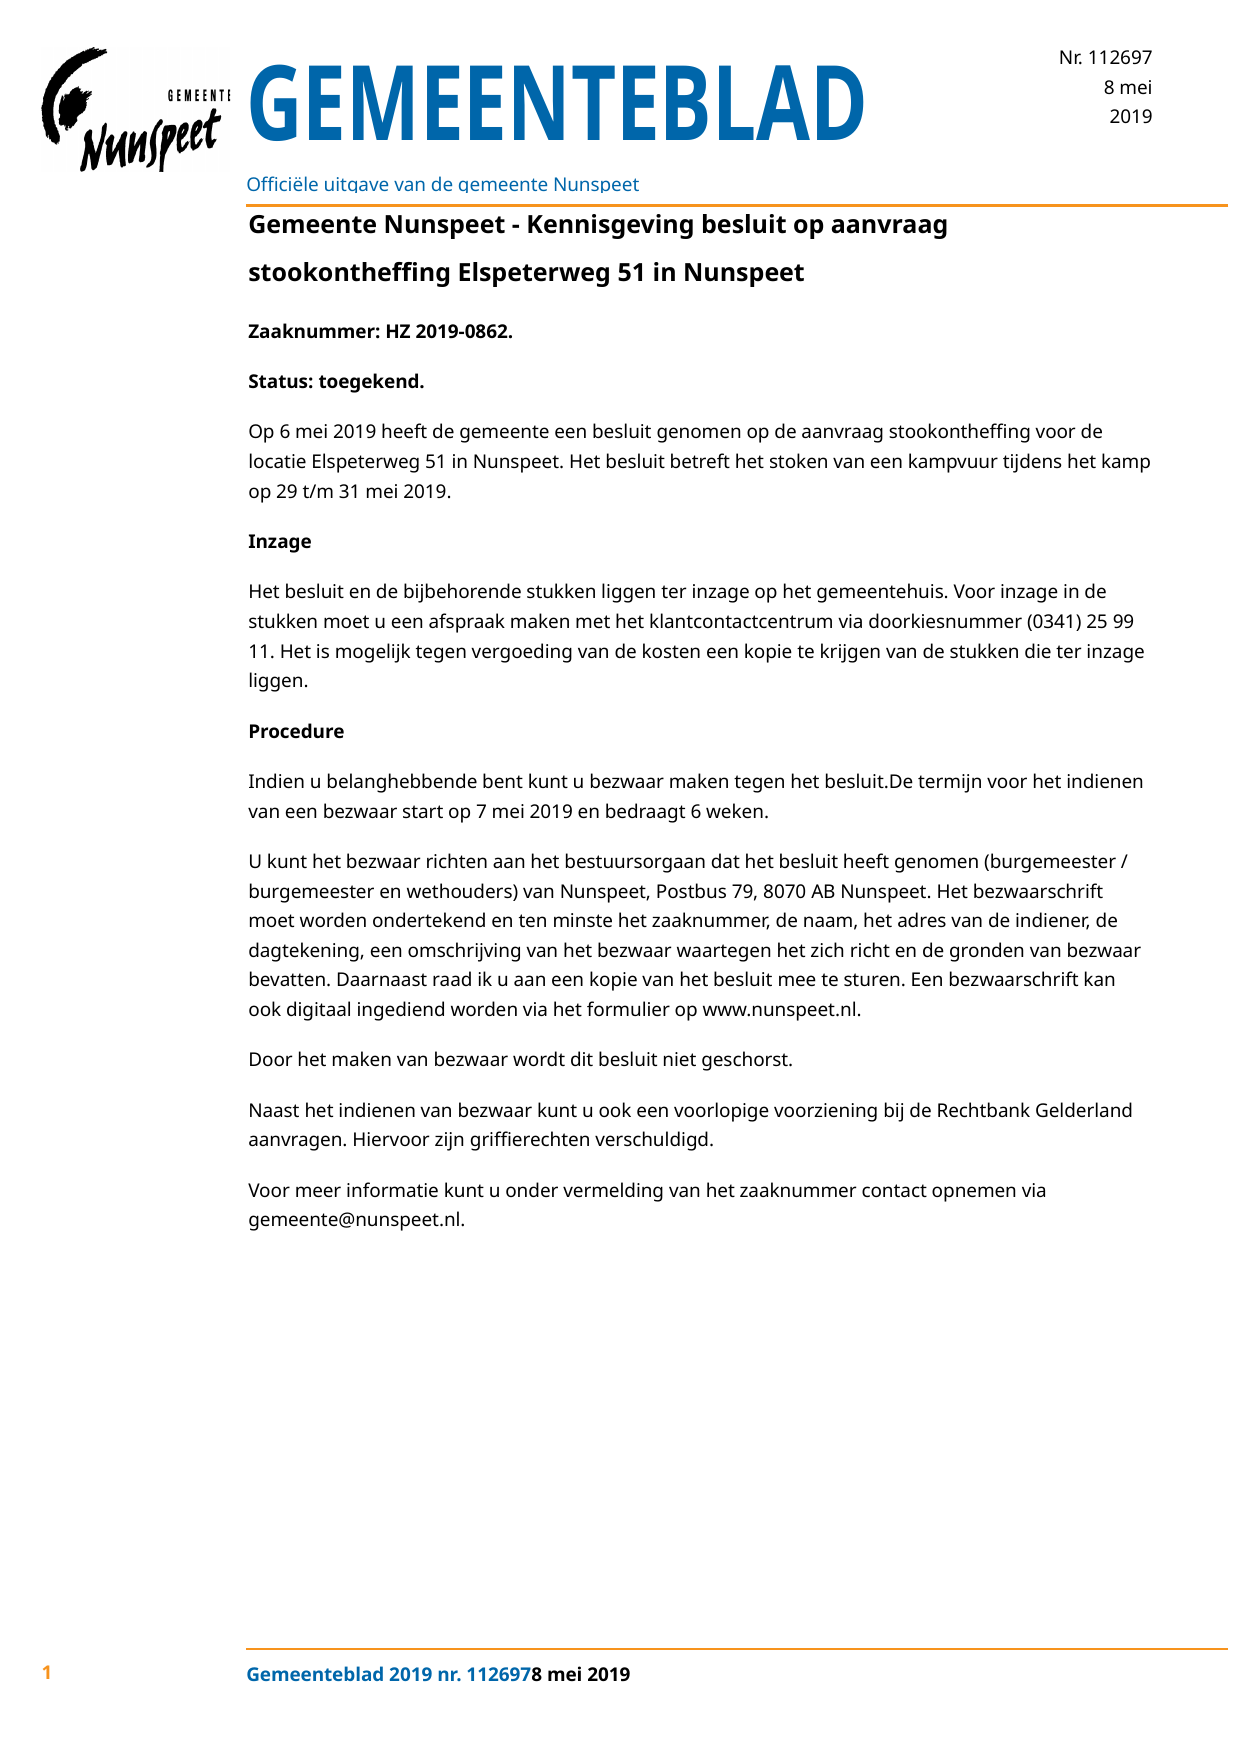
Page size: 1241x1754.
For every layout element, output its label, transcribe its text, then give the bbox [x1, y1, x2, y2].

picture [41, 47, 231, 172]
text Procedure [248, 718, 1152, 744]
text Zaaknummer: HZ 2019-0862. [248, 318, 1152, 344]
text Indien u belanghebbende bent kunt u bezwaar maken tegen het besluit.De termijn voor het indienen van een bezwaar start op 7 mei 2019 en bedraagt 6 weken. [248, 768, 1152, 824]
text Inzage [248, 528, 1152, 554]
text Gemeente Nunspeet - Kennisgeving besluit op aanvraag stookontheffing Elspeterweg 51 in Nunspeet [248, 207, 1152, 288]
text Naast het indienen van bezwaar kunt u ook een voorlopige voorziening bij de Rechtbank Gelderland aanvragen. Hiervoor zijn griffierechten verschuldigd. [248, 1097, 1152, 1152]
text Door het maken van bezwaar wordt dit besluit niet geschorst. [248, 1047, 1152, 1072]
text Het besluit en de bijbehorende stukken liggen ter inzage op het gemeentehuis. Voor inzage in de stukken moet u een afspraak maken met het klantcontactcentrum via doorkiesnummer (0341) 25 99 11. Het is mogelijk tegen vergoeding van de kosten een kopie te krijgen van de stukken die ter inzage liggen. [248, 579, 1152, 693]
text U kunt het bezwaar richten aan het bestuursorgaan dat het besluit heeft genomen (burgemeester / burgemeester en wethouders) van Nunspeet, Postbus 79, 8070 AB Nunspeet. Het bezwaarschrift moet worden ondertekend en ten minste het zaaknummer, de naam, het adres van de indiener, de dagtekening, een omschrijving van het bezwaar waartegen het zich richt en de gronden van bezwaar bevatten. Daarnaast raad ik u aan een kopie van het besluit mee te sturen. Een bezwaarschrift kan ook digitaal ingediend worden via het formulier op www.nunspeet.nl. [248, 848, 1152, 1022]
text Op 6 mei 2019 heeft de gemeente een besluit genomen op de aanvraag stookontheffing voor de locatie Elspeterweg 51 in Nunspeet. Het besluit betreft het stoken van een kampvuur tijdens het kamp op 29 t/m 31 mei 2019. [248, 419, 1152, 504]
text Status: toegekend. [248, 368, 1152, 394]
text Voor meer informatie kunt u onder vermelding van het zaaknummer contact opnemen via gemeente@nunspeet.nl. [248, 1177, 1152, 1232]
